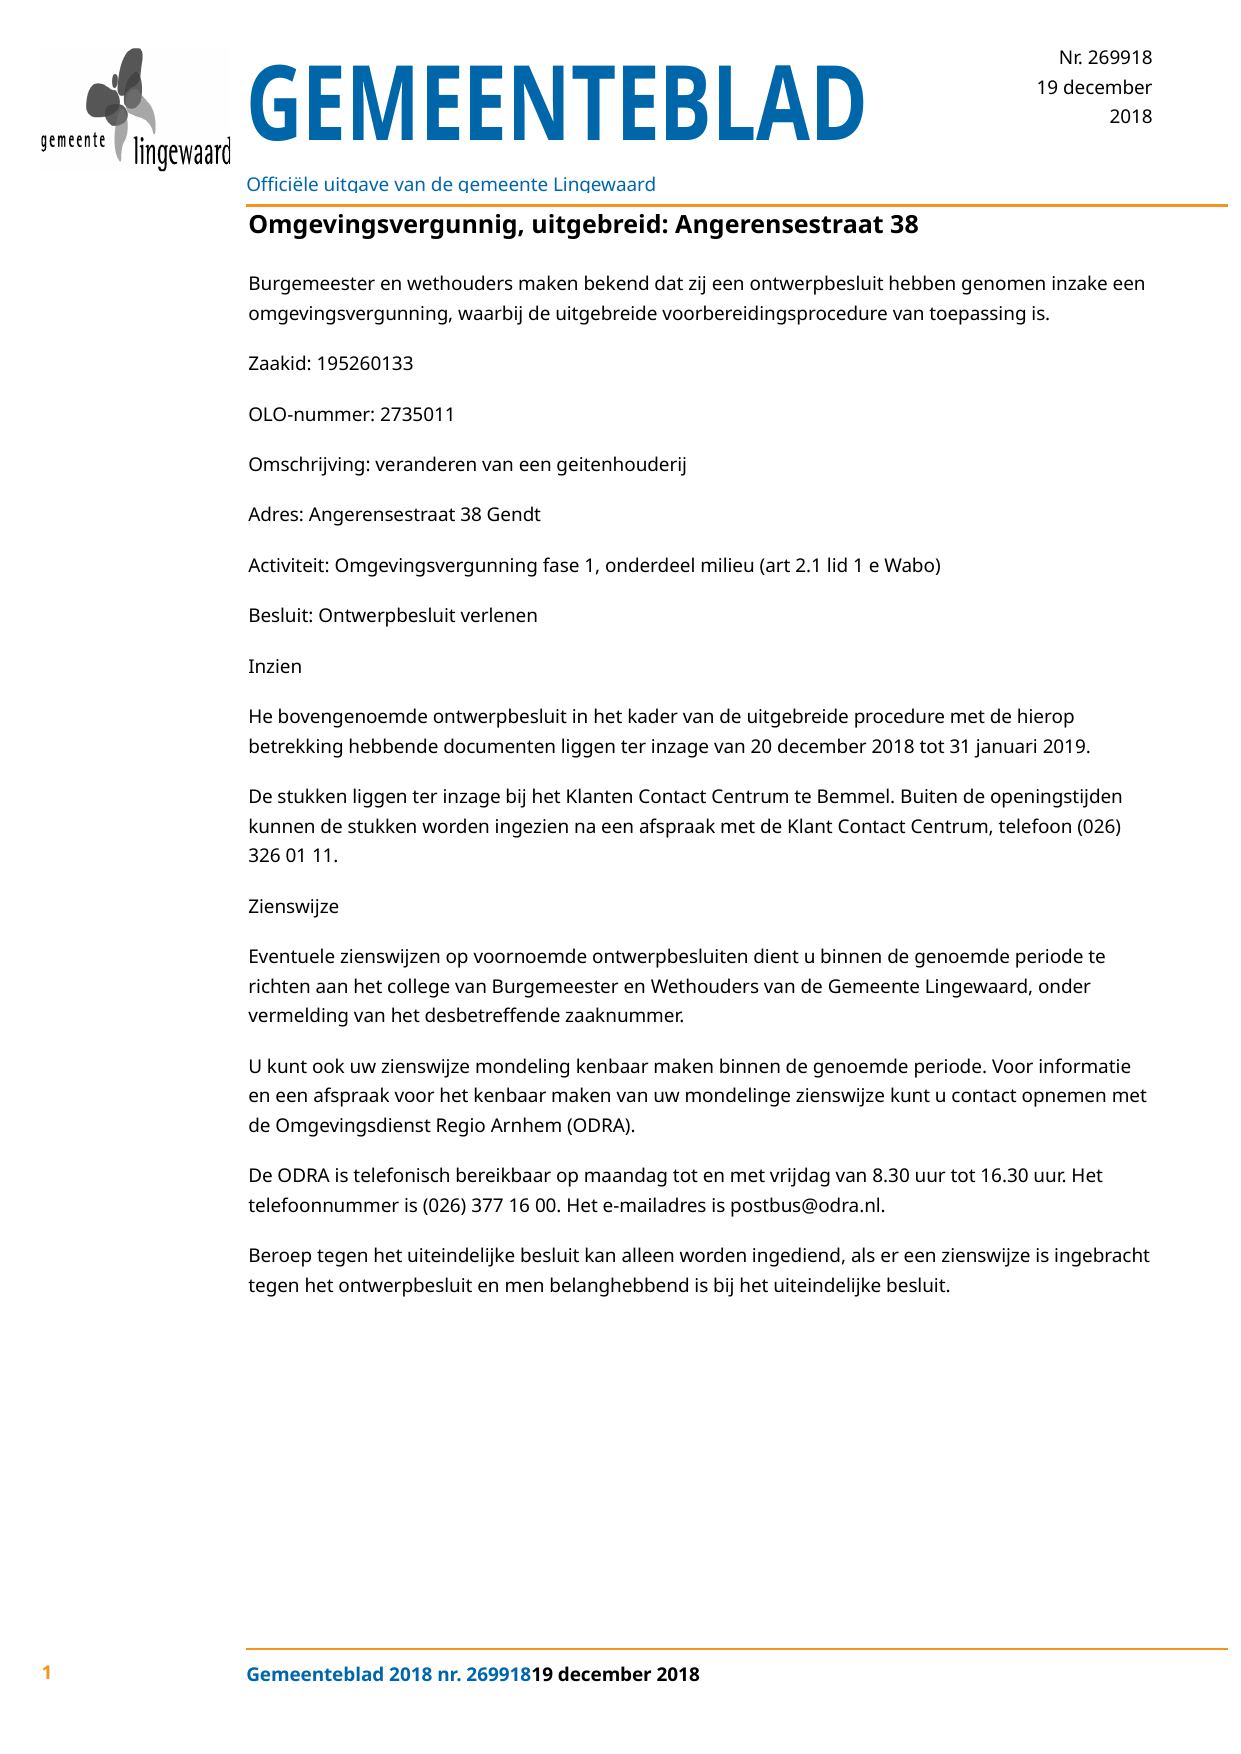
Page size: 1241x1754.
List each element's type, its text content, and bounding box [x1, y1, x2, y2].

text He bovengenoemde ontwerpbesluit in het kader van de uitgebreide procedure met de hierop betrekking hebbende documenten liggen ter inzage van 20 december 2018 tot 31 januari 2019. [248, 703, 1152, 758]
text U kunt ook uw zienswijze mondeling kenbaar maken binnen de genoemde periode. Voor informatie en een afspraak voor het kenbaar maken van uw mondelinge zienswijze kunt u contact opnemen met de Omgevingsdienst Regio Arnhem (ODRA). [248, 1053, 1152, 1138]
text Besluit: Ontwerpbesluit verlenen [248, 602, 1152, 628]
text De stukken liggen ter inzage bij het Klanten Contact Centrum te Bemmel. Buiten de openingstijden kunnen de stukken worden ingezien na een afspraak met de Klant Contact Centrum, telefoon (026) 326 01 11. [248, 783, 1152, 868]
text Inzien [248, 653, 1152, 678]
text OLO-nummer: 2735011 [248, 401, 1152, 426]
text De ODRA is telefonisch bereikbaar op maandag tot en met vrijdag van 8.30 uur tot 16.30 uur. Het telefoonnummer is (026) 377 16 00. Het e-mailadres is postbus@odra.nl. [248, 1162, 1152, 1218]
picture [41, 47, 231, 172]
text Zienswijze [248, 893, 1152, 918]
text Zaakid: 195260133 [248, 350, 1152, 376]
text Adres: Angerensestraat 38 Gendt [248, 502, 1152, 527]
text Activiteit: Omgevingsvergunning fase 1, onderdeel milieu (art 2.1 lid 1 e Wabo) [248, 552, 1152, 578]
text Omgevingsvergunnig, uitgebreid: Angerensestraat 38 [248, 207, 1152, 241]
text Eventuele zienswijzen op voornoemde ontwerpbesluiten dient u binnen de genoemde periode te richten aan het college van Burgemeester en Wethouders van de Gemeente Lingewaard, onder vermelding van het desbetreffende zaaknummer. [248, 943, 1152, 1028]
text Omschrijving: veranderen van een geitenhouderij [248, 451, 1152, 477]
text Burgemeester en wethouders maken bekend dat zij een ontwerpbesluit hebben genomen inzake een omgevingsvergunning, waarbij de uitgebreide voorbereidingsprocedure van toepassing is. [248, 270, 1152, 326]
text Beroep tegen het uiteindelijke besluit kan alleen worden ingediend, als er een zienswijze is ingebracht tegen het ontwerpbesluit en men belanghebbend is bij het uiteindelijke besluit. [248, 1242, 1152, 1298]
